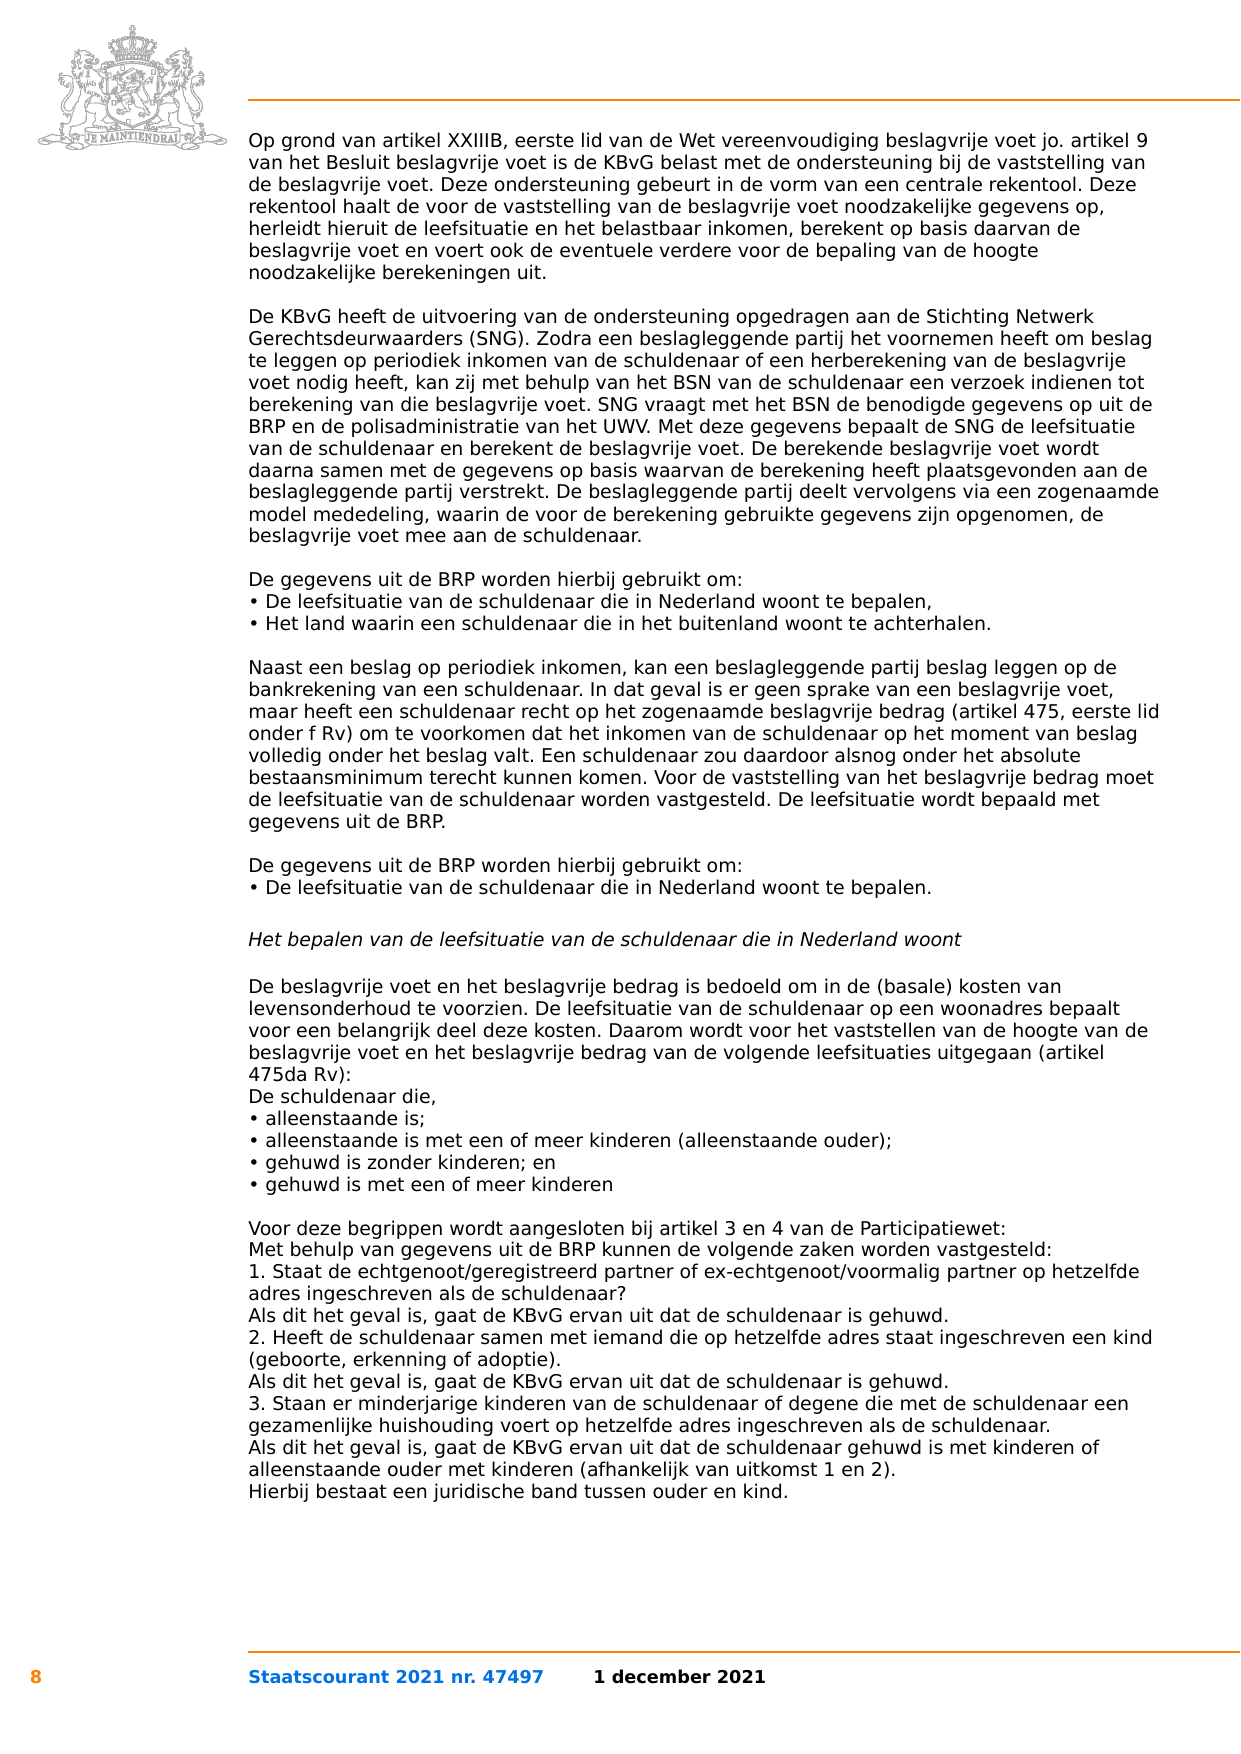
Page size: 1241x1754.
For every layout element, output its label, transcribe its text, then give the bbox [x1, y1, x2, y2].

text • De leefsituatie van de schuldenaar die in Nederland woont te bepalen. [248, 877, 1163, 899]
text 2. Heeft de schuldenaar samen met iemand die op hetzelfde adres staat ingeschreven een kind (geboorte, erkenning of adoptie). [248, 1327, 1163, 1371]
text 3. Staan er minderjarige kinderen van de schuldenaar of degene die met de schuldenaar een gezamenlijke huishouding voert op hetzelfde adres ingeschreven als de schuldenaar. [248, 1393, 1163, 1437]
subtitle Het bepalen van de leefsituatie van de schuldenaar die in Nederland woont [248, 929, 1163, 951]
text Als dit het geval is, gaat de KBvG ervan uit dat de schuldenaar is gehuwd. [248, 1305, 1163, 1327]
text De gegevens uit de BRP worden hierbij gebruikt om: [248, 855, 1163, 877]
text De schuldenaar die, [248, 1086, 1163, 1108]
text • alleenstaande is; [248, 1108, 1163, 1129]
text • gehuwd is zonder kinderen; en [248, 1152, 1163, 1173]
text Naast een beslag op periodiek inkomen, kan een beslagleggende partij beslag leggen op de bankrekening van een schuldenaar. In dat geval is er geen sprake van een beslagvrije voet, maar heeft een schuldenaar recht op het zogenaamde beslagvrije bedrag (artikel 475, eerste lid onder f Rv) om te voorkomen dat het inkomen van de schuldenaar op het moment van beslag volledig onder het beslag valt. Een schuldenaar zou daardoor alsnog onder het absolute bestaansminimum terecht kunnen komen. Voor de vaststelling van het beslagvrije bedrag moet de leefsituatie van de schuldenaar worden vastgesteld. De leefsituatie wordt bepaald met gegevens uit de BRP. [248, 657, 1163, 833]
text De beslagvrije voet en het beslagvrije bedrag is bedoeld om in de (basale) kosten van levensonderhoud te voorzien. De leefsituatie van de schuldenaar op een woonadres bepaalt voor een belangrijk deel deze kosten. Daarom wordt voor het vaststellen van de hoogte van de beslagvrije voet en het beslagvrije bedrag van de volgende leefsituaties uitgegaan (artikel 475da Rv): [248, 976, 1163, 1086]
text Hierbij bestaat een juridische band tussen ouder en kind. [248, 1481, 1163, 1503]
text • De leefsituatie van de schuldenaar die in Nederland woont te bepalen, [248, 591, 1163, 613]
text 1. Staat de echtgenoot/geregistreerd partner of ex-echtgenoot/voormalig partner op hetzelfde adres ingeschreven als de schuldenaar? [248, 1261, 1163, 1305]
text Met behulp van gegevens uit de BRP kunnen de volgende zaken worden vastgesteld: [248, 1239, 1163, 1261]
picture [38, 25, 227, 150]
text • alleenstaande is met een of meer kinderen (alleenstaande ouder); [248, 1129, 1163, 1152]
text Voor deze begrippen wordt aangesloten bij artikel 3 en 4 van de Participatiewet: [248, 1217, 1163, 1239]
text • gehuwd is met een of meer kinderen [248, 1173, 1163, 1196]
text De KBvG heeft de uitvoering van de ondersteuning opgedragen aan de Stichting Netwerk Gerechtsdeurwaarders (SNG). Zodra een beslagleggende partij het voornemen heeft om beslag te leggen op periodiek inkomen van de schuldenaar of een herberekening van de beslagvrije voet nodig heeft, kan zij met behulp van het BSN van de schuldenaar een verzoek indienen tot berekening van die beslagvrije voet. SNG vraagt met het BSN de benodigde gegevens op uit de BRP en de polisadministratie van het UWV. Met deze gegevens bepaalt de SNG de leefsituatie van de schuldenaar en berekent de beslagvrije voet. De berekende beslagvrije voet wordt daarna samen met de gegevens op basis waarvan de berekening heeft plaatsgevonden aan de beslagleggende partij verstrekt. De beslagleggende partij deelt vervolgens via een zogenaamde model mededeling, waarin de voor de berekening gebruikte gegevens zijn opgenomen, de beslagvrije voet mee aan de schuldenaar. [248, 306, 1163, 547]
text De gegevens uit de BRP worden hierbij gebruikt om: [248, 569, 1163, 591]
text Als dit het geval is, gaat de KBvG ervan uit dat de schuldenaar gehuwd is met kinderen of alleenstaande ouder met kinderen (afhankelijk van uitkomst 1 en 2). [248, 1437, 1163, 1481]
text Op grond van artikel XXIIIB, eerste lid van de Wet vereenvoudiging beslagvrije voet jo. artikel 9 van het Besluit beslagvrije voet is de KBvG belast met de ondersteuning bij de vaststelling van de beslagvrije voet. Deze ondersteuning gebeurt in de vorm van een centrale rekentool. Deze rekentool haalt de voor de vaststelling van de beslagvrije voet noodzakelijke gegevens op, herleidt hieruit de leefsituatie en het belastbaar inkomen, berekent op basis daarvan de beslagvrije voet en voert ook de eventuele verdere voor de bepaling van de hoogte noodzakelijke berekeningen uit. [248, 130, 1163, 284]
text Als dit het geval is, gaat de KBvG ervan uit dat de schuldenaar is gehuwd. [248, 1371, 1163, 1393]
text • Het land waarin een schuldenaar die in het buitenland woont te achterhalen. [248, 613, 1163, 635]
